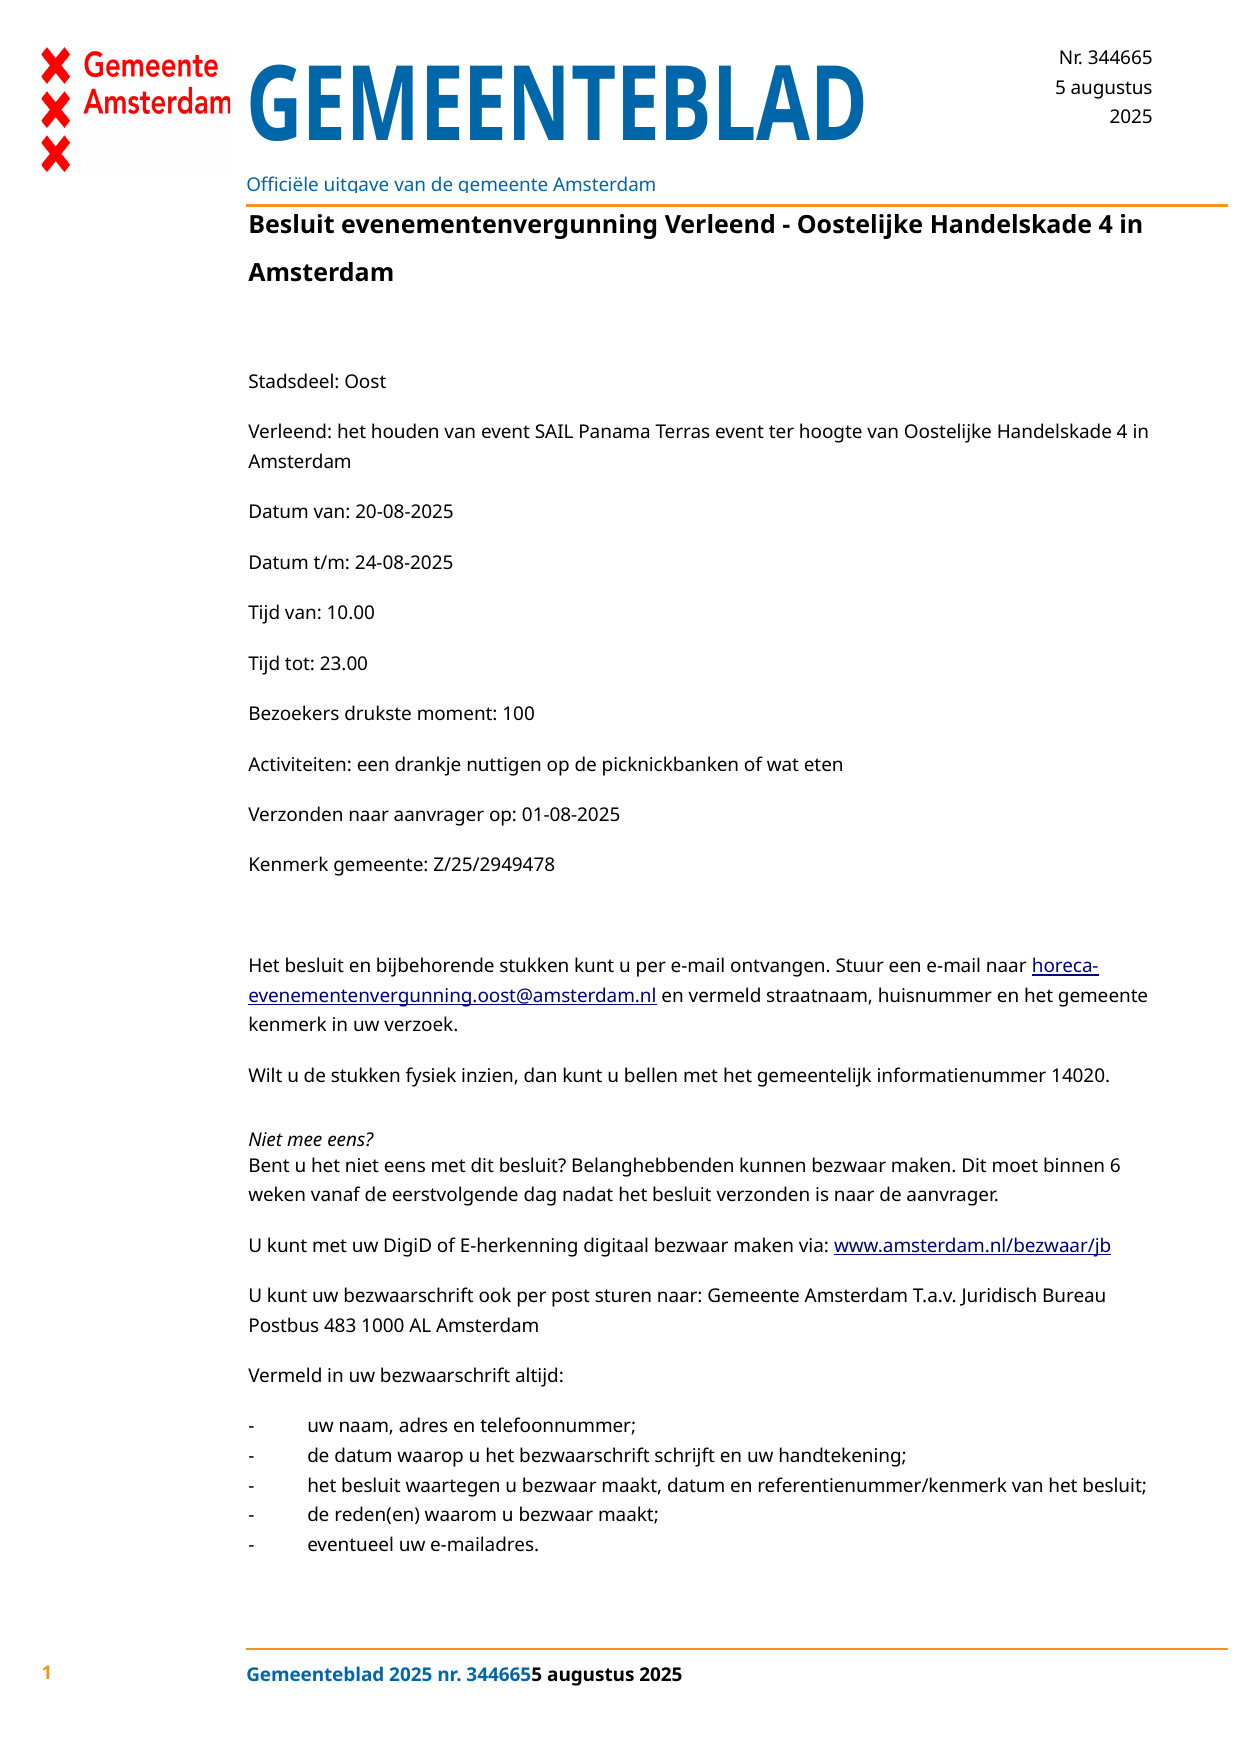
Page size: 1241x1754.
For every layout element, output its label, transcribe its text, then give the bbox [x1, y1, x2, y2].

list de datum waarop u het bezwaarschrift schrijft en uw handtekening; [248, 1442, 1152, 1468]
text Kenmerk gemeente: Z/25/2949478 [248, 852, 1152, 877]
text Stadsdeel: Oost [248, 368, 1152, 394]
list eventueel uw e-mailadres. [248, 1531, 1152, 1557]
text Datum t/m: 24-08-2025 [248, 549, 1152, 575]
text Verleend: het houden van event SAIL Panama Terras event ter hoogte van Oostelijke Handelskade 4 in Amsterdam [248, 419, 1152, 474]
list uw naam, adres en telefoonnummer; [248, 1413, 1152, 1438]
text Vermeld in uw bezwaarschrift altijd: [248, 1362, 1152, 1388]
text Tijd tot: 23.00 [248, 650, 1152, 676]
list de reden(en) waarom u bezwaar maakt; [248, 1501, 1152, 1527]
text Niet mee eens? [248, 1126, 1152, 1152]
text Verzonden naar aanvrager op: 01-08-2025 [248, 801, 1152, 827]
text U kunt met uw DigiD of E-herkenning digitaal bezwaar maken via: www.amsterdam.nl/bezwaar/jb [248, 1232, 1152, 1257]
list het besluit waartegen u bezwaar maakt, datum en referentienummer/kenmerk van het besluit; [248, 1472, 1152, 1497]
text U kunt uw bezwaarschrift ook per post sturen naar: Gemeente Amsterdam T.a.v. Juridisch Bureau Postbus 483 1000 AL Amsterdam [248, 1282, 1152, 1337]
text Het besluit en bijbehorende stukken kunt u per e-mail ontvangen. Stuur een e-mail naar horeca-evenementenvergunning.oost@amsterdam.nl en vermeld straatnaam, huisnummer en het gemeente kenmerk in uw verzoek. [248, 952, 1152, 1037]
text Tijd van: 10.00 [248, 599, 1152, 625]
text Bent u het niet eens met dit besluit? Belanghebbenden kunnen bezwaar maken. Dit moet binnen 6 weken vanaf de eerstvolgende dag nadat het besluit verzonden is naar de aanvrager. [248, 1152, 1152, 1207]
text Activiteiten: een drankje nuttigen op de picknickbanken of wat eten [248, 751, 1152, 777]
picture [41, 47, 231, 172]
text Wilt u de stukken fysiek inzien, dan kunt u bellen met het gemeentelijk informatienummer 14020. [248, 1062, 1152, 1088]
text Besluit evenementenvergunning Verleend - Oostelijke Handelskade 4 in Amsterdam [248, 207, 1152, 288]
text Datum van: 20-08-2025 [248, 499, 1152, 524]
text Bezoekers drukste moment: 100 [248, 700, 1152, 726]
